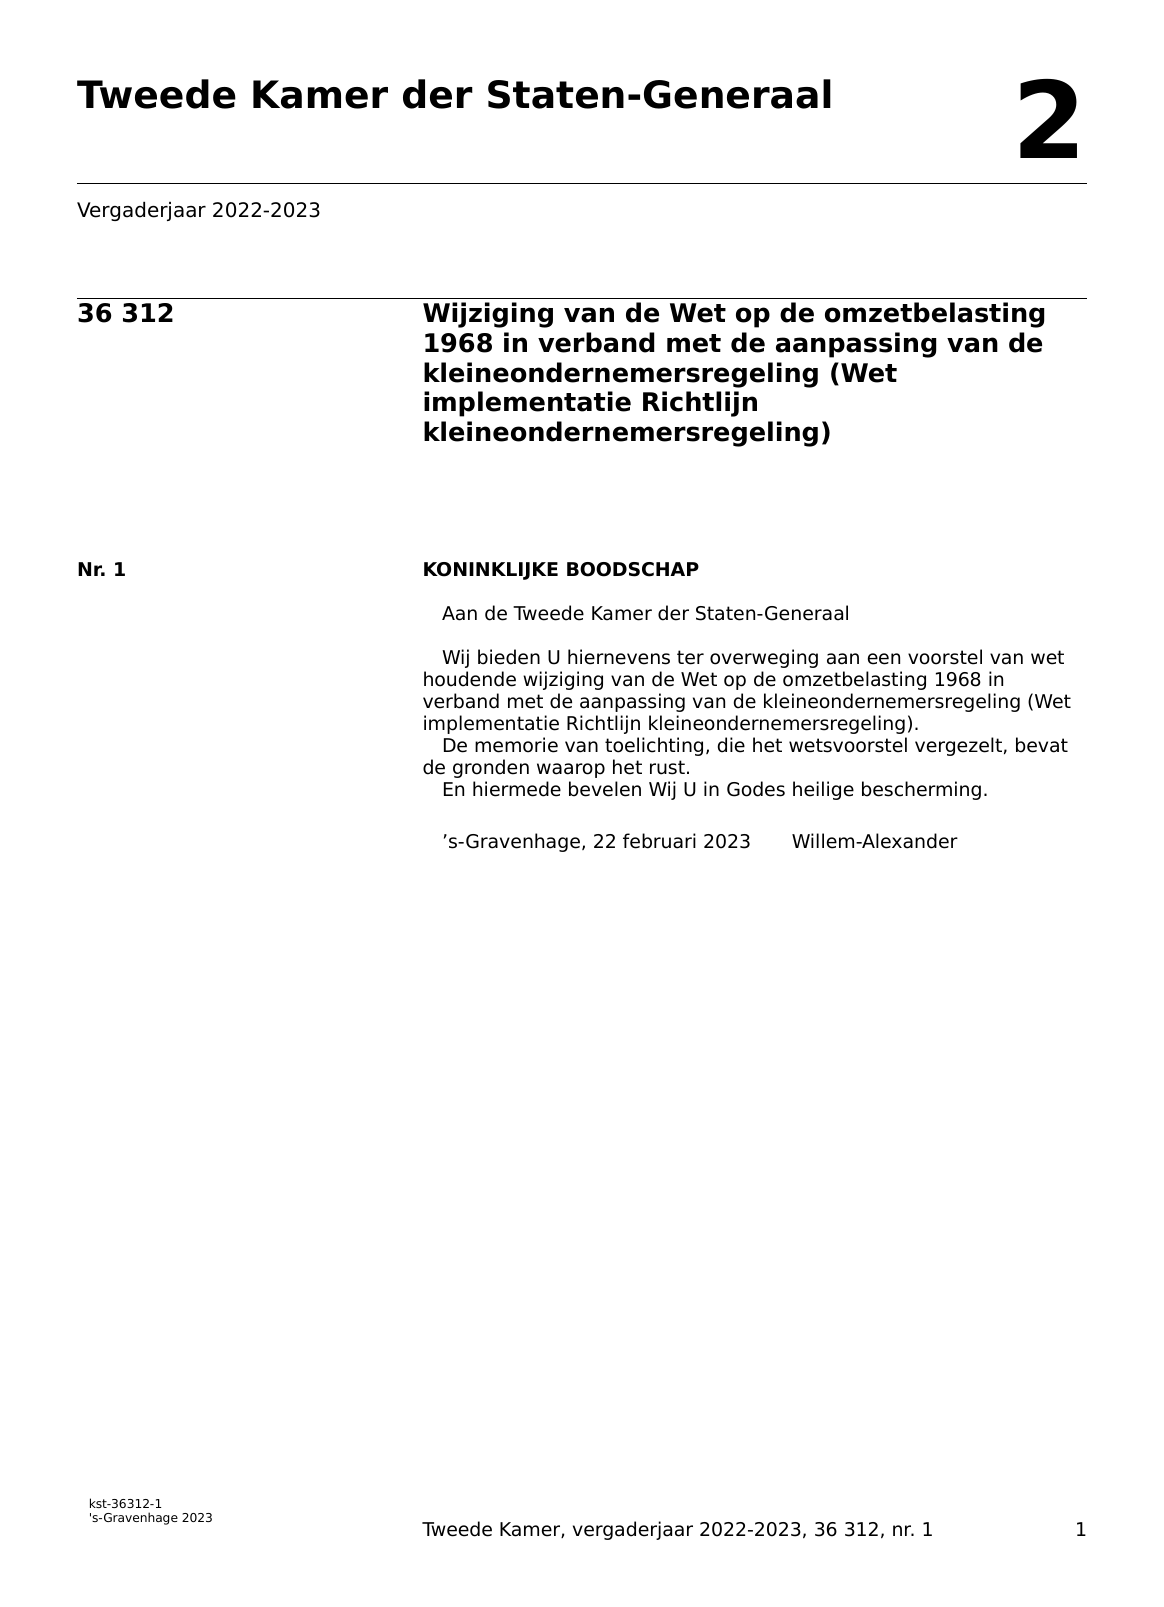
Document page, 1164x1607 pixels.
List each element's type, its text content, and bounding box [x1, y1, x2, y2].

text ’s-Gravenhage, 22 februari 2023 Willem-Alexander [422, 831, 1087, 853]
table_cell Vergaderjaar 2022-2023 [77, 184, 1087, 298]
text Aan de Tweede Kamer der Staten-Generaal [422, 603, 1087, 624]
table_header Tweede Kamer der Staten-Generaal [77, 59, 886, 183]
text Wij bieden U hiernevens ter overweging aan een voorstel van wet houdende wijziging van de Wet op de omzetbelasting 1968 in verband met de aanpassing van de kleineondernemersregeling (Wet implementatie Richtlijn kleineondernemersregeling). [422, 647, 1087, 735]
text De memorie van toelichting, die het wetsvoorstel vergezelt, bevat de gronden waarop het rust. [422, 735, 1087, 779]
text 's-Gravenhage 2023 [88, 1511, 323, 1525]
text kst-36312-1 [88, 1497, 323, 1511]
subtitle Nr. 1 KONINKLIJKE BOODSCHAP [77, 558, 1087, 580]
table_header 2 [886, 59, 1087, 183]
subtitle 36 312 Wijziging van de Wet op de omzetbelasting 1968 in verband met de aanpassing van de kleineondernemersregeling (Wet implementatie Richtlijn kleineondernemersregeling) [77, 299, 1087, 447]
text En hiermede bevelen Wij U in Godes heilige bescherming. [422, 779, 1087, 801]
